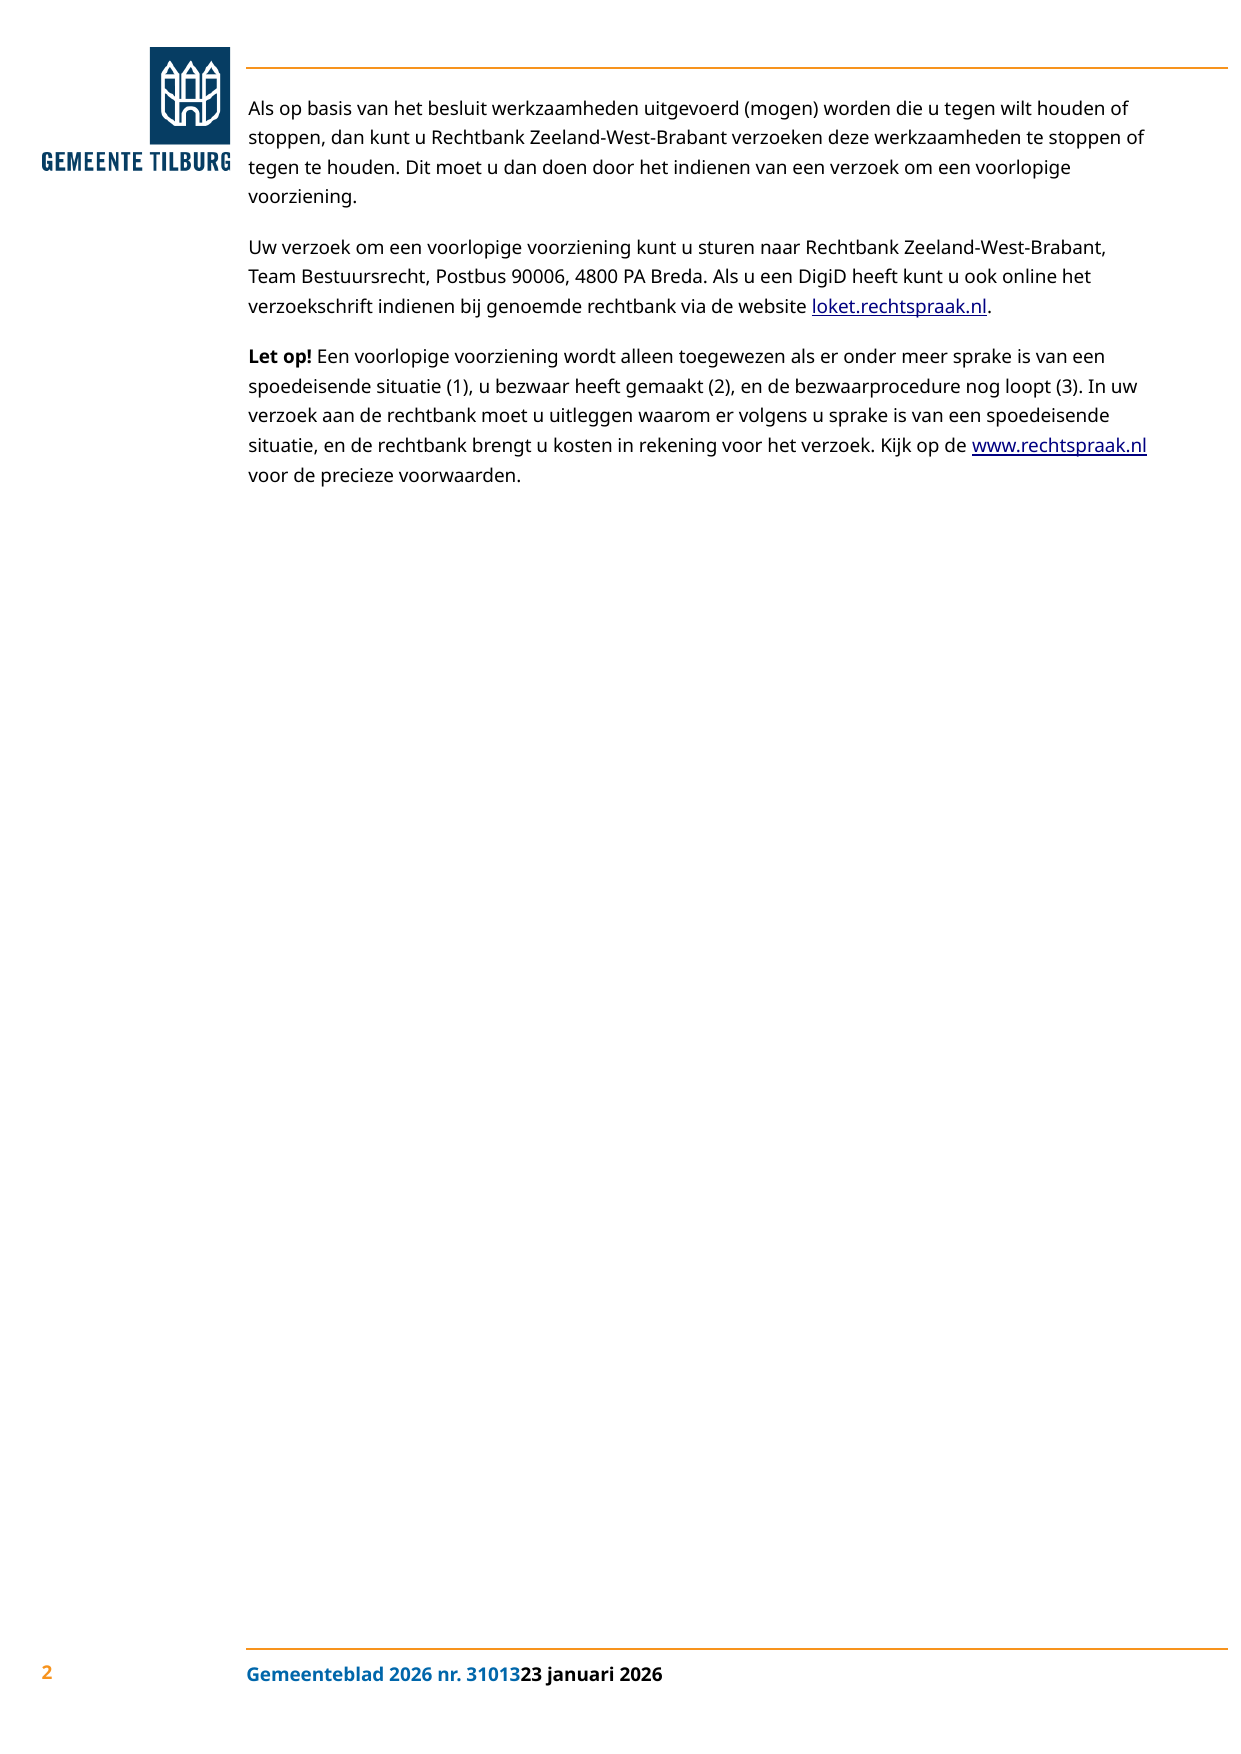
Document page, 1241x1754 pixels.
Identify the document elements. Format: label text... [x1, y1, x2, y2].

text Let op! Een voorlopige voorziening wordt alleen toegewezen als er onder meer sprake is van een spoedeisende situatie (1), u bezwaar heeft gemaakt (2), en de bezwaarprocedure nog loopt (3). In uw verzoek aan de rechtbank moet u uitleggen waarom er volgens u sprake is van een spoedeisende situatie, en de rechtbank brengt u kosten in rekening voor het verzoek. Kijk op de www.rechtspraak.nl voor de precieze voorwaarden. [248, 343, 1152, 488]
text Als op basis van het besluit werkzaamheden uitgevoerd (mogen) worden die u tegen wilt houden of stoppen, dan kunt u Rechtbank Zeeland-West-Brabant verzoeken deze werkzaamheden te stoppen of tegen te houden. Dit moet u dan doen door het indienen van een verzoek om een voorlopige voorziening. [248, 95, 1152, 209]
text Uw verzoek om een voorlopige voorziening kunt u sturen naar Rechtbank Zeeland-West-Brabant, Team Bestuursrecht, Postbus 90006, 4800 PA Breda. Als u een DigiD heeft kunt u ook online het verzoekschrift indienen bij genoemde rechtbank via de website loket.rechtspraak.nl. [248, 234, 1152, 319]
picture [41, 47, 231, 172]
